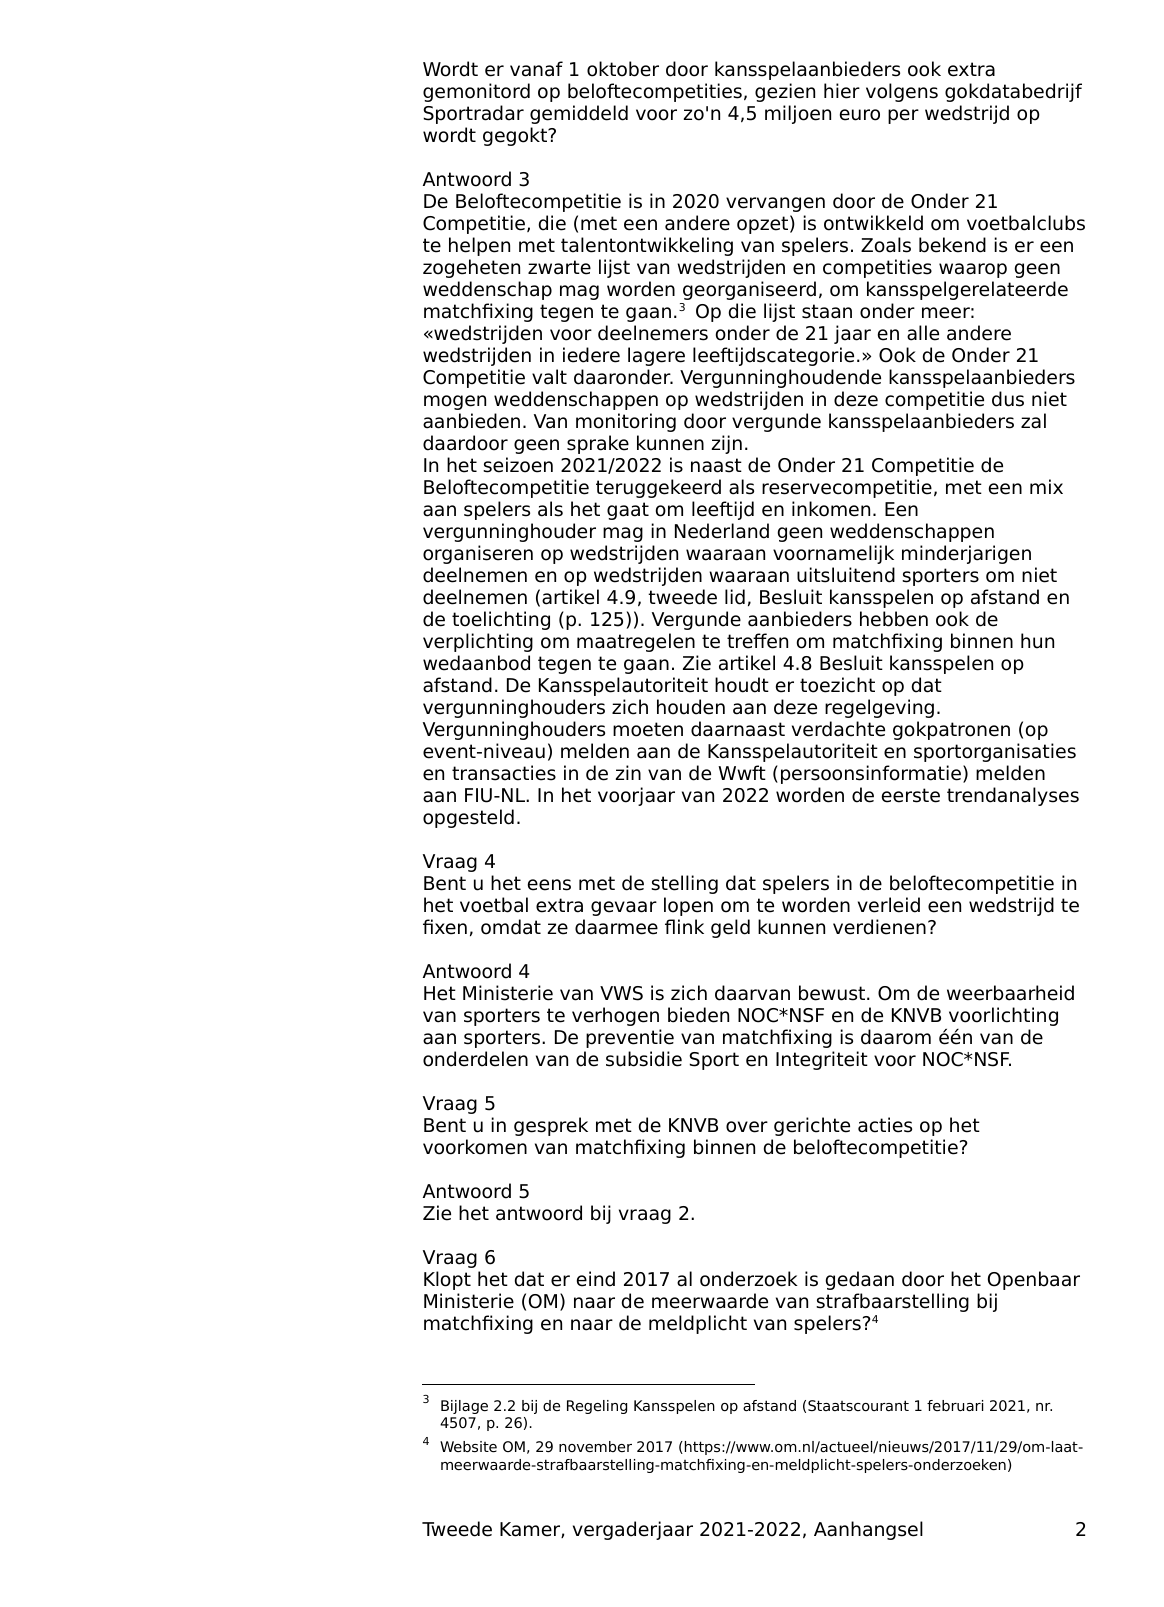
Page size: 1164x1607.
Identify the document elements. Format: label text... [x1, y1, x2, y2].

text Antwoord 4 [422, 961, 1087, 983]
text Antwoord 3 [422, 169, 1087, 191]
text Website OM, 29 november 2017 (https://www.om.nl/actueel/nieuws/2017/11/29/om-laat-meerwaarde-strafbaarstelling-matchfixing-en-meldplicht-spelers-onderzoeken) [422, 1435, 1087, 1474]
text Klopt het dat er eind 2017 al onderzoek is gedaan door het Openbaar Ministerie (OM) naar de meerwaarde van strafbaarstelling bij matchfixing en naar de meldplicht van spelers? [422, 1269, 1087, 1335]
text Vraag 4 [422, 851, 1087, 873]
text Vraag 5 [422, 1093, 1087, 1115]
text De Beloftecompetitie is in 2020 vervangen door de Onder 21 Competitie, die (met een andere opzet) is ontwikkeld om voetbalclubs te helpen met talentontwikkeling van spelers. Zoals bekend is er een zogeheten zwarte lijst van wedstrijden en competities waarop geen weddenschap mag worden georganiseerd, om kansspelgerelateerde matchfixing tegen te gaan. Op die lijst staan onder meer: «wedstrijden voor deelnemers onder de 21 jaar en alle andere wedstrijden in iedere lagere leeftijdscategorie.» Ook de Onder 21 Competitie valt daaronder. Vergunninghoudende kansspelaanbieders mogen weddenschappen op wedstrijden in deze competitie dus niet aanbieden. Van monitoring door vergunde kansspelaanbieders zal daardoor geen sprake kunnen zijn. [422, 191, 1087, 455]
text Antwoord 5 [422, 1181, 1087, 1203]
text Het Ministerie van VWS is zich daarvan bewust. Om de weerbaarheid van sporters te verhogen bieden NOC*NSF en de KNVB voorlichting aan sporters. De preventie van matchfixing is daarom één van de onderdelen van de subsidie Sport en Integriteit voor NOC*NSF. [422, 983, 1087, 1071]
text Bent u in gesprek met de KNVB over gerichte acties op het voorkomen van matchfixing binnen de beloftecompetitie? [422, 1115, 1087, 1159]
text Zie het antwoord bij vraag 2. [422, 1203, 1087, 1225]
text Bijlage 2.2 bij de Regeling Kansspelen op afstand (Staatscourant 1 februari 2021, nr. 4507, p. 26). [422, 1393, 1087, 1432]
text Wordt er vanaf 1 oktober door kansspelaanbieders ook extra gemonitord op beloftecompetities, gezien hier volgens gokdatabedrijf Sportradar gemiddeld voor zo'n 4,5 miljoen euro per wedstrijd op wordt gegokt? [422, 59, 1087, 147]
text Bent u het eens met de stelling dat spelers in de beloftecompetitie in het voetbal extra gevaar lopen om te worden verleid een wedstrijd te fixen, omdat ze daarmee flink geld kunnen verdienen? [422, 873, 1087, 939]
text In het seizoen 2021/2022 is naast de Onder 21 Competitie de Beloftecompetitie teruggekeerd als reservecompetitie, met een mix aan spelers als het gaat om leeftijd en inkomen. Een vergunninghouder mag in Nederland geen weddenschappen organiseren op wedstrijden waaraan voornamelijk minderjarigen deelnemen en op wedstrijden waaraan uitsluitend sporters om niet deelnemen (artikel 4.9, tweede lid, Besluit kansspelen op afstand en de toelichting (p. 125)). Vergunde aanbieders hebben ook de verplichting om maatregelen te treffen om matchfixing binnen hun wedaanbod tegen te gaan. Zie artikel 4.8 Besluit kansspelen op afstand. De Kansspelautoriteit houdt er toezicht op dat vergunninghouders zich houden aan deze regelgeving. Vergunninghouders moeten daarnaast verdachte gokpatronen (op event-niveau) melden aan de Kansspelautoriteit en sportorganisaties en transacties in de zin van de Wwft (persoonsinformatie) melden aan FIU-NL. In het voorjaar van 2022 worden de eerste trendanalyses opgesteld. [422, 455, 1087, 828]
text Vraag 6 [422, 1247, 1087, 1269]
